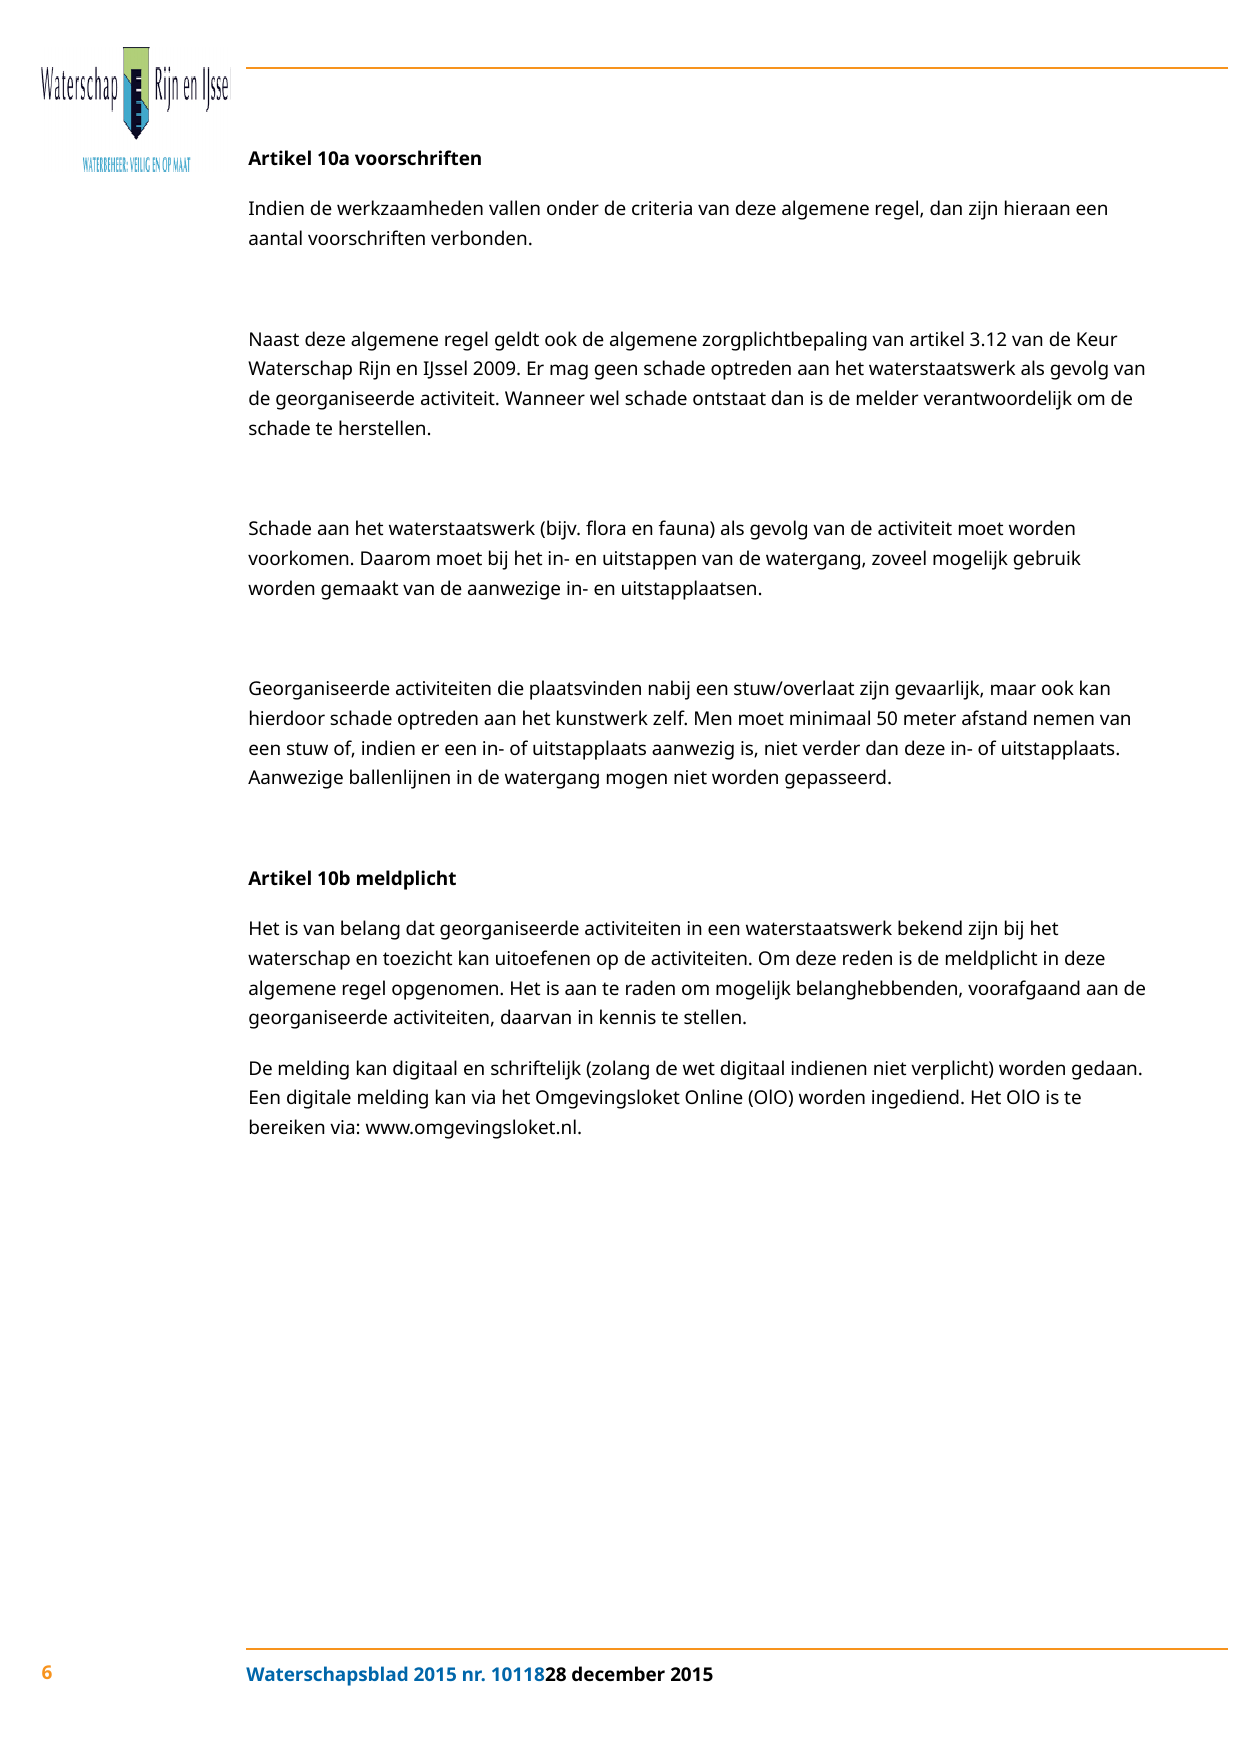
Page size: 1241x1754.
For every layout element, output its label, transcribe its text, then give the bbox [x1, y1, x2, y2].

text Het is van belang dat georganiseerde activiteiten in een waterstaatswerk bekend zijn bij het waterschap en toezicht kan uitoefenen op de activiteiten. Om deze reden is de meldplicht in deze algemene regel opgenomen. Het is aan te raden om mogelijk belanghebbenden, voorafgaand aan de georganiseerde activiteiten, daarvan in kennis te stellen. [248, 916, 1152, 1030]
text Artikel 10a voorschriften [248, 145, 1152, 171]
text De melding kan digitaal en schriftelijk (zolang de wet digitaal indienen niet verplicht) worden gedaan. Een digitale melding kan via het Omgevingsloket Online (OlO) worden ingediend. Het OlO is te bereiken via: www.omgevingsloket.nl. [248, 1055, 1152, 1140]
text Artikel 10b meldplicht [248, 865, 1152, 891]
text Naast deze algemene regel geldt ook de algemene zorgplichtbepaling van artikel 3.12 van de Keur Waterschap Rijn en IJssel 2009. Er mag geen schade optreden aan het waterstaatswerk als gevolg van de georganiseerde activiteit. Wanneer wel schade ontstaat dan is de melder verantwoordelijk om de schade te herstellen. [248, 326, 1152, 441]
picture [41, 47, 231, 172]
text Indien de werkzaamheden vallen onder de criteria van deze algemene regel, dan zijn hieraan een aantal voorschriften verbonden. [248, 196, 1152, 251]
text Georganiseerde activiteiten die plaatsvinden nabij een stuw/overlaat zijn gevaarlijk, maar ook kan hierdoor schade optreden aan het kunstwerk zelf. Men moet minimaal 50 meter afstand nemen van een stuw of, indien er een in- of uitstapplaats aanwezig is, niet verder dan deze in- of uitstapplaats. Aanwezige ballenlijnen in de watergang mogen niet worden gepasseerd. [248, 676, 1152, 790]
text Schade aan het waterstaatswerk (bijv. flora en fauna) als gevolg van de activiteit moet worden voorkomen. Daarom moet bij het in- en uitstappen van de watergang, zoveel mogelijk gebruik worden gemaakt van de aanwezige in- en uitstapplaatsen. [248, 516, 1152, 601]
